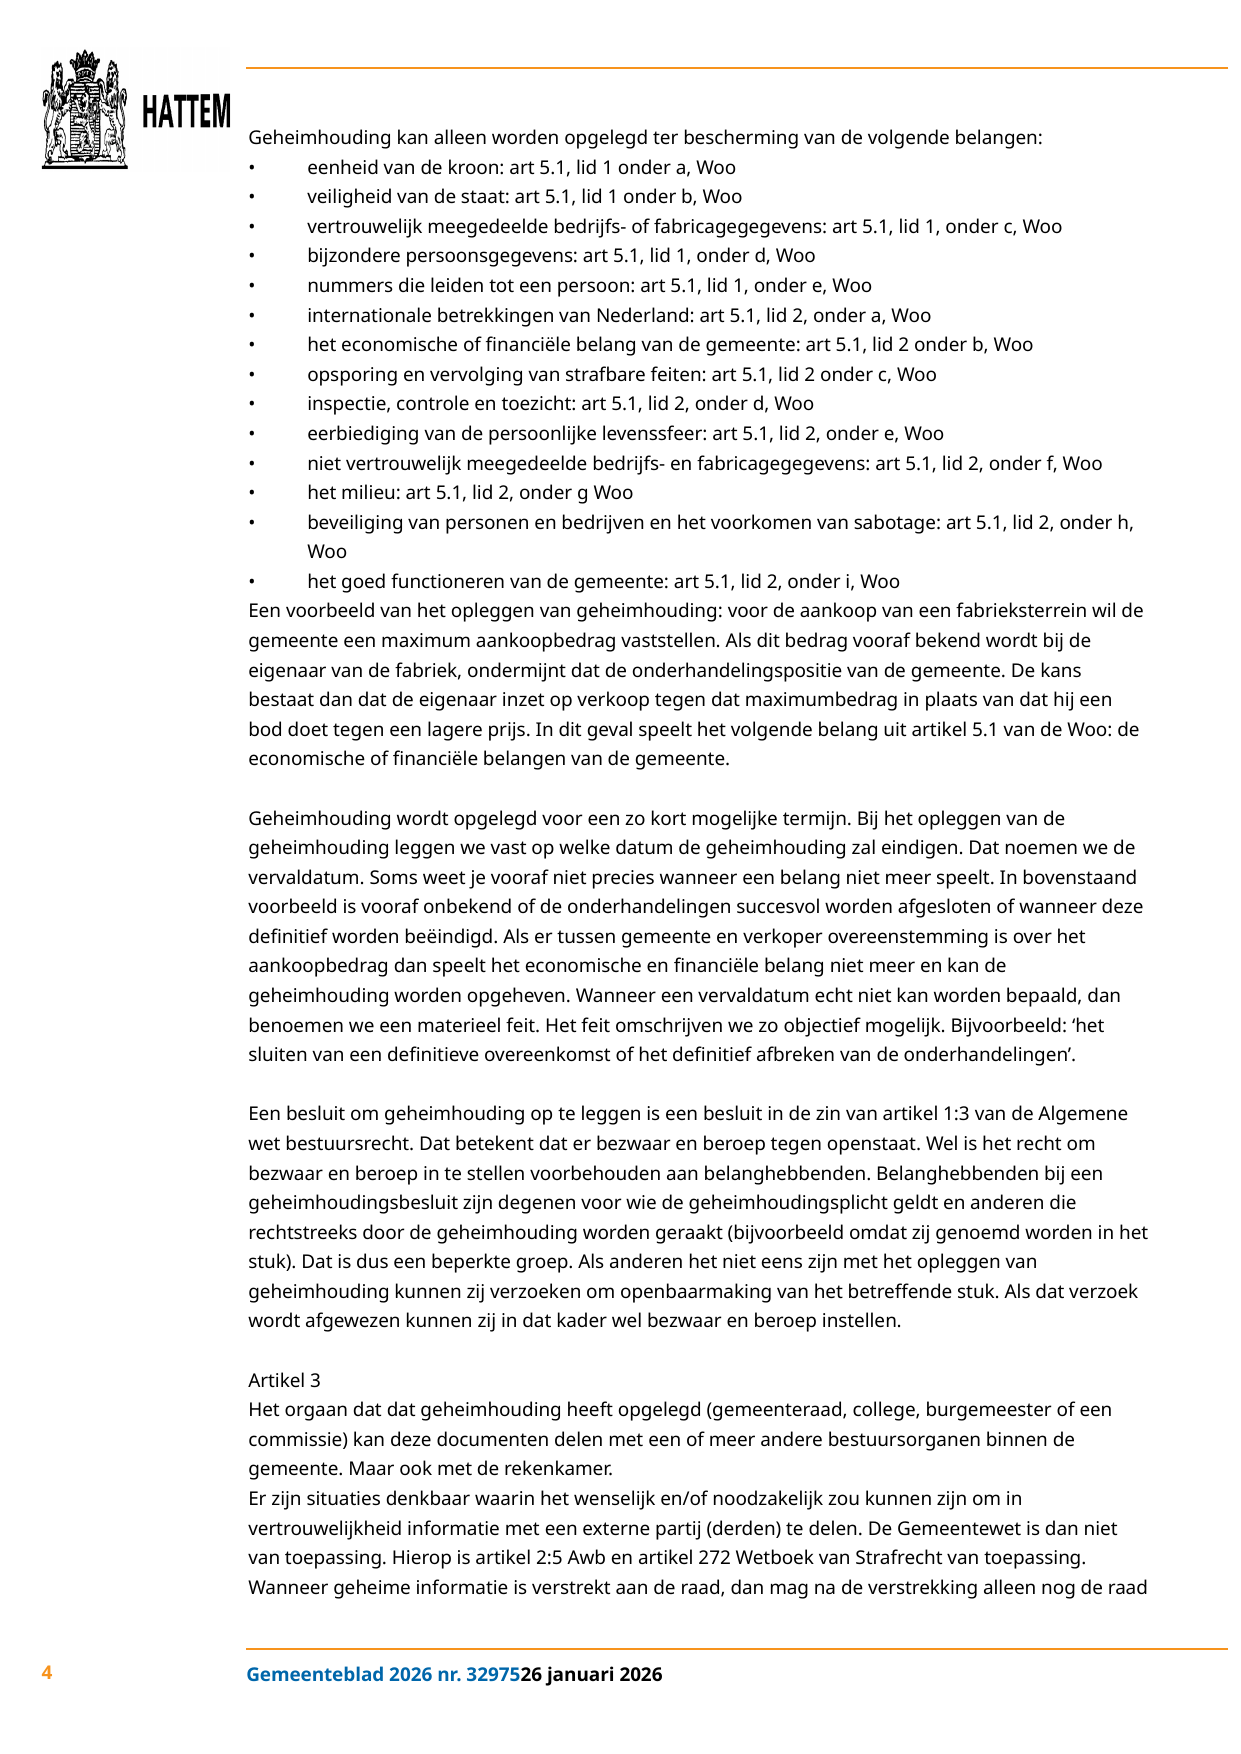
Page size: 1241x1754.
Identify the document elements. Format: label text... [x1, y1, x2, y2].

list internationale betrekkingen van Nederland: art 5.1, lid 2, onder a, Woo [248, 302, 1152, 328]
list nummers die leiden tot een persoon: art 5.1, lid 1, onder e, Woo [248, 272, 1152, 298]
list vertrouwelijk meegedeelde bedrijfs- of fabricagegegevens: art 5.1, lid 1, onder c, Woo [248, 213, 1152, 239]
text Geheimhouding kan alleen worden opgelegd ter bescherming van de volgende belangen: [248, 124, 1152, 150]
list veiligheid van de staat: art 5.1, lid 1 onder b, Woo [248, 183, 1152, 209]
list opsporing en vervolging van strafbare feiten: art 5.1, lid 2 onder c, Woo [248, 361, 1152, 387]
list het milieu: art 5.1, lid 2, onder g Woo [248, 479, 1152, 505]
text Geheimhouding wordt opgelegd voor een zo kort mogelijke termijn. Bij het opleggen van de geheimhouding leggen we vast op welke datum de geheimhouding zal eindigen. Dat noemen we de vervaldatum. Soms weet je vooraf niet precies wanneer een belang niet meer speelt. In bovenstaand voorbeeld is vooraf onbekend of de onderhandelingen succesvol worden afgesloten of wanneer deze definitief worden beëindigd. Als er tussen gemeente en verkoper overeenstemming is over het aankoopbedrag dan speelt het economische en financiële belang niet meer en kan de geheimhouding worden opgeheven. Wanneer een vervaldatum echt niet kan worden bepaald, dan benoemen we een materieel feit. Het feit omschrijven we zo objectief mogelijk. Bijvoorbeeld: ‘het sluiten van een definitieve overeenkomst of het definitief afbreken van de onderhandelingen’. [248, 805, 1152, 1067]
text Wanneer geheime informatie is verstrekt aan de raad, dan mag na de verstrekking alleen nog de raad [248, 1574, 1152, 1600]
list niet vertrouwelijk meegedeelde bedrijfs- en fabricagegegevens: art 5.1, lid 2, onder f, Woo [248, 450, 1152, 476]
list het economische of financiële belang van de gemeente: art 5.1, lid 2 onder b, Woo [248, 331, 1152, 357]
list inspectie, controle en toezicht: art 5.1, lid 2, onder d, Woo [248, 391, 1152, 416]
text Het orgaan dat dat geheimhouding heeft opgelegd (gemeenteraad, college, burgemeester of een commissie) kan deze documenten delen met een of meer andere bestuursorganen binnen de gemeente. Maar ook met de rekenkamer. [248, 1396, 1152, 1481]
text Een besluit om geheimhouding op te leggen is een besluit in de zin van artikel 1:3 van de Algemene wet bestuursrecht. Dat betekent dat er bezwaar en beroep tegen openstaat. Wel is het recht om bezwaar en beroep in te stellen voorbehouden aan belanghebbenden. Belanghebbenden bij een geheimhoudingsbesluit zijn degenen voor wie de geheimhoudingsplicht geldt en anderen die rechtstreeks door de geheimhouding worden geraakt (bijvoorbeeld omdat zij genoemd worden in het stuk). Dat is dus een beperkte groep. Als anderen het niet eens zijn met het opleggen van geheimhouding kunnen zij verzoeken om openbaarmaking van het betreffende stuk. Als dat verzoek wordt afgewezen kunnen zij in dat kader wel bezwaar en beroep instellen. [248, 1101, 1152, 1333]
list beveiliging van personen en bedrijven en het voorkomen van sabotage: art 5.1, lid 2, onder h, Woo [248, 509, 1152, 564]
list eenheid van de kroon: art 5.1, lid 1 onder a, Woo [248, 154, 1152, 180]
text Er zijn situaties denkbaar waarin het wenselijk en/of noodzakelijk zou kunnen zijn om in vertrouwelijkheid informatie met een externe partij (derden) te delen. De Gemeentewet is dan niet van toepassing. Hierop is artikel 2:5 Awb en artikel 272 Wetboek van Strafrecht van toepassing. [248, 1485, 1152, 1570]
text Een voorbeeld van het opleggen van geheimhouding: voor de aankoop van een fabrieksterrein wil de gemeente een maximum aankoopbedrag vaststellen. Als dit bedrag vooraf bekend wordt bij de eigenaar van de fabriek, ondermijnt dat de onderhandelingspositie van de gemeente. De kans bestaat dan dat de eigenaar inzet op verkoop tegen dat maximumbedrag in plaats van dat hij een bod doet tegen een lagere prijs. In dit geval speelt het volgende belang uit artikel 5.1 van de Woo: de economische of financiële belangen van de gemeente. [248, 598, 1152, 771]
list eerbiediging van de persoonlijke levenssfeer: art 5.1, lid 2, onder e, Woo [248, 420, 1152, 446]
list het goed functioneren van de gemeente: art 5.1, lid 2, onder i, Woo [248, 568, 1152, 594]
picture [41, 47, 231, 172]
text Artikel 3 [248, 1367, 1152, 1393]
list bijzondere persoonsgegevens: art 5.1, lid 1, onder d, Woo [248, 243, 1152, 268]
